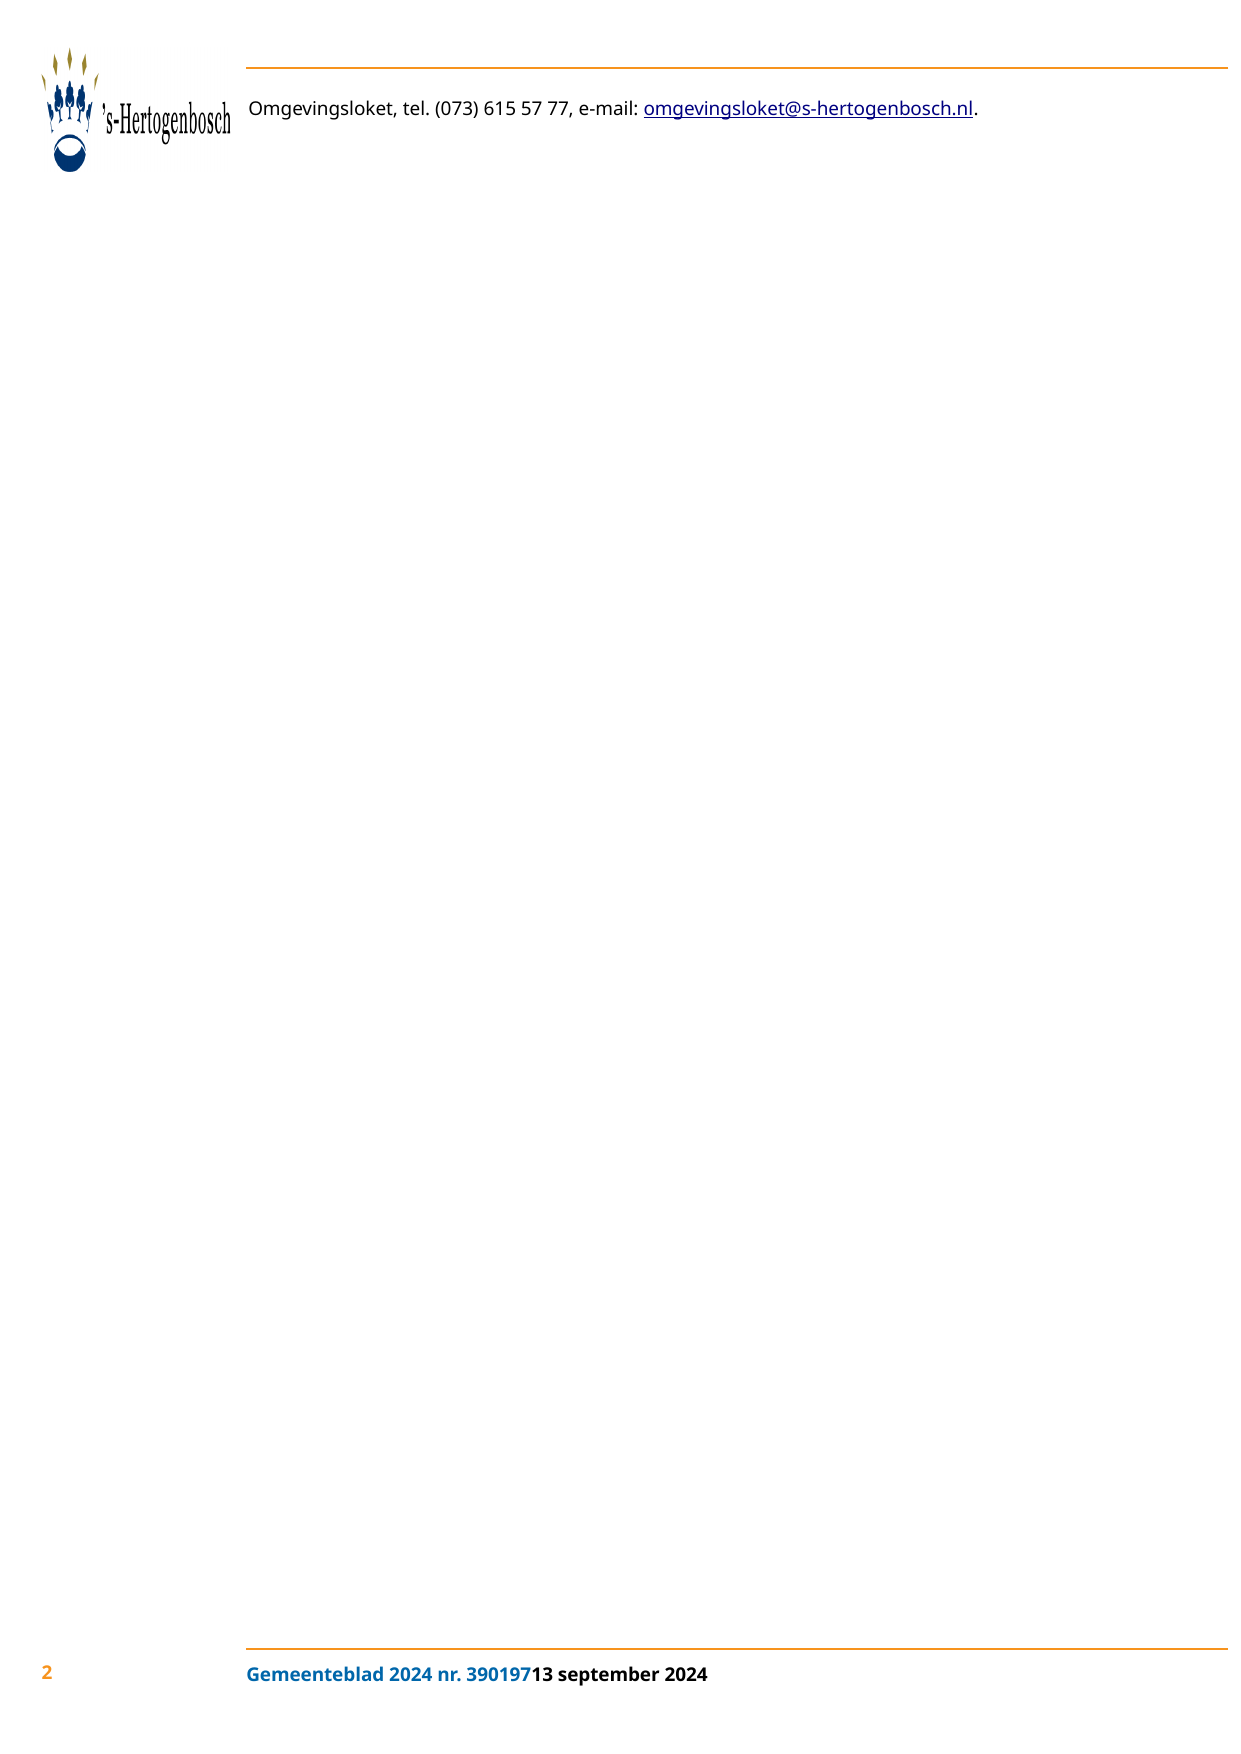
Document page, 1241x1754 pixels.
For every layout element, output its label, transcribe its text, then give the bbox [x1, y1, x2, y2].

picture [41, 47, 231, 172]
text Omgevingsloket, tel. (073) 615 57 77, e-mail: omgevingsloket@s-hertogenbosch.nl. [248, 95, 1152, 121]
